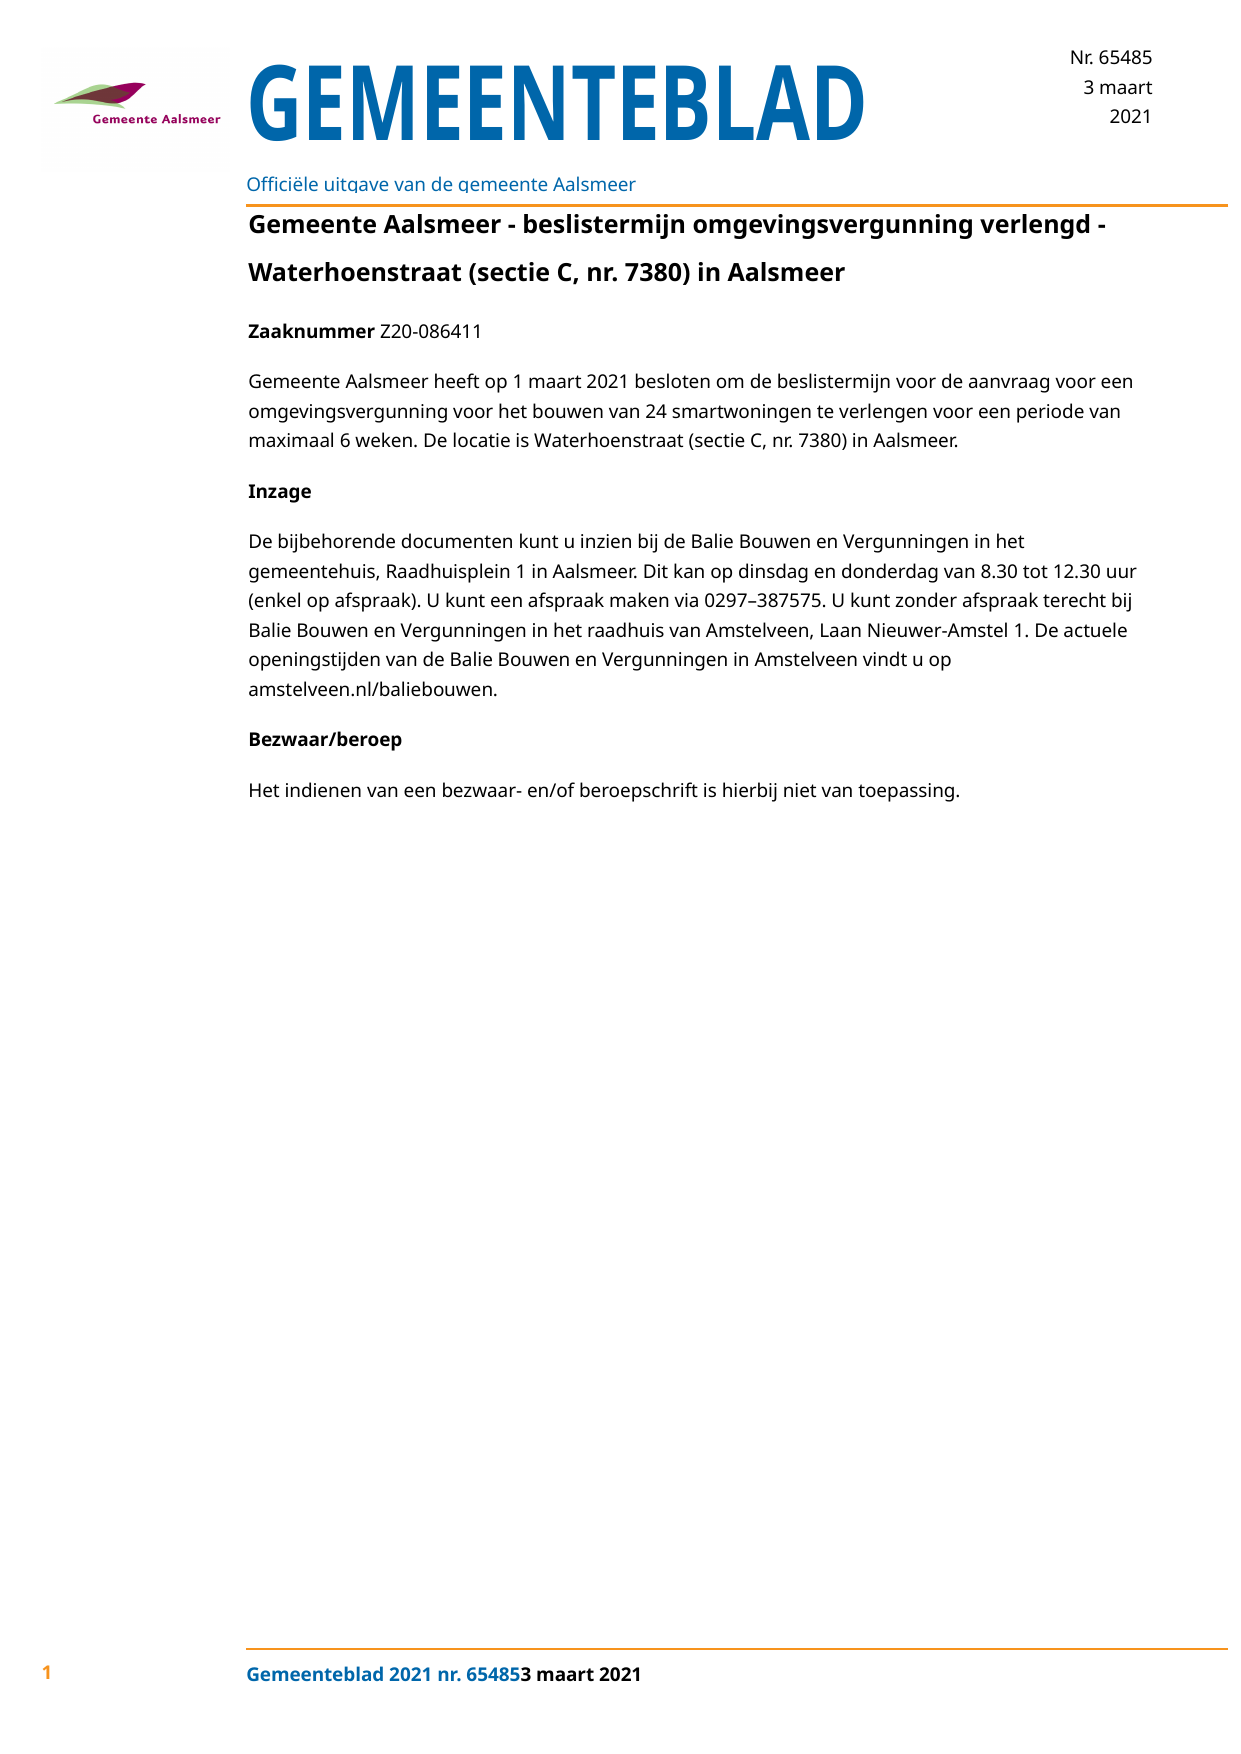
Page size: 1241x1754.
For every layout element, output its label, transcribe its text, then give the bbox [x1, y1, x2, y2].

text Inzage [248, 478, 1152, 504]
text Gemeente Aalsmeer - beslistermijn omgevingsvergunning verlengd - Waterhoenstraat (sectie C, nr. 7380) in Aalsmeer [248, 207, 1152, 288]
text Zaaknummer Z20-086411 [248, 318, 1152, 344]
picture [41, 47, 231, 172]
text Gemeente Aalsmeer heeft op 1 maart 2021 besloten om de beslistermijn voor de aanvraag voor een omgevingsvergunning voor het bouwen van 24 smartwoningen te verlengen voor een periode van maximaal 6 weken. De locatie is Waterhoenstraat (sectie C, nr. 7380) in Aalsmeer. [248, 368, 1152, 453]
text Het indienen van een bezwaar- en/of beroepschrift is hierbij niet van toepassing. [248, 777, 1152, 803]
text De bijbehorende documenten kunt u inzien bij de Balie Bouwen en Vergunningen in het gemeentehuis, Raadhuisplein 1 in Aalsmeer. Dit kan op dinsdag en donderdag van 8.30 tot 12.30 uur (enkel op afspraak). U kunt een afspraak maken via 0297–387575. U kunt zonder afspraak terecht bij Balie Bouwen en Vergunningen in het raadhuis van Amstelveen, Laan Nieuwer-Amstel 1. De actuele openingstijden van de Balie Bouwen en Vergunningen in Amstelveen vindt u op amstelveen.nl/baliebouwen. [248, 528, 1152, 702]
text Bezwaar/beroep [248, 727, 1152, 752]
